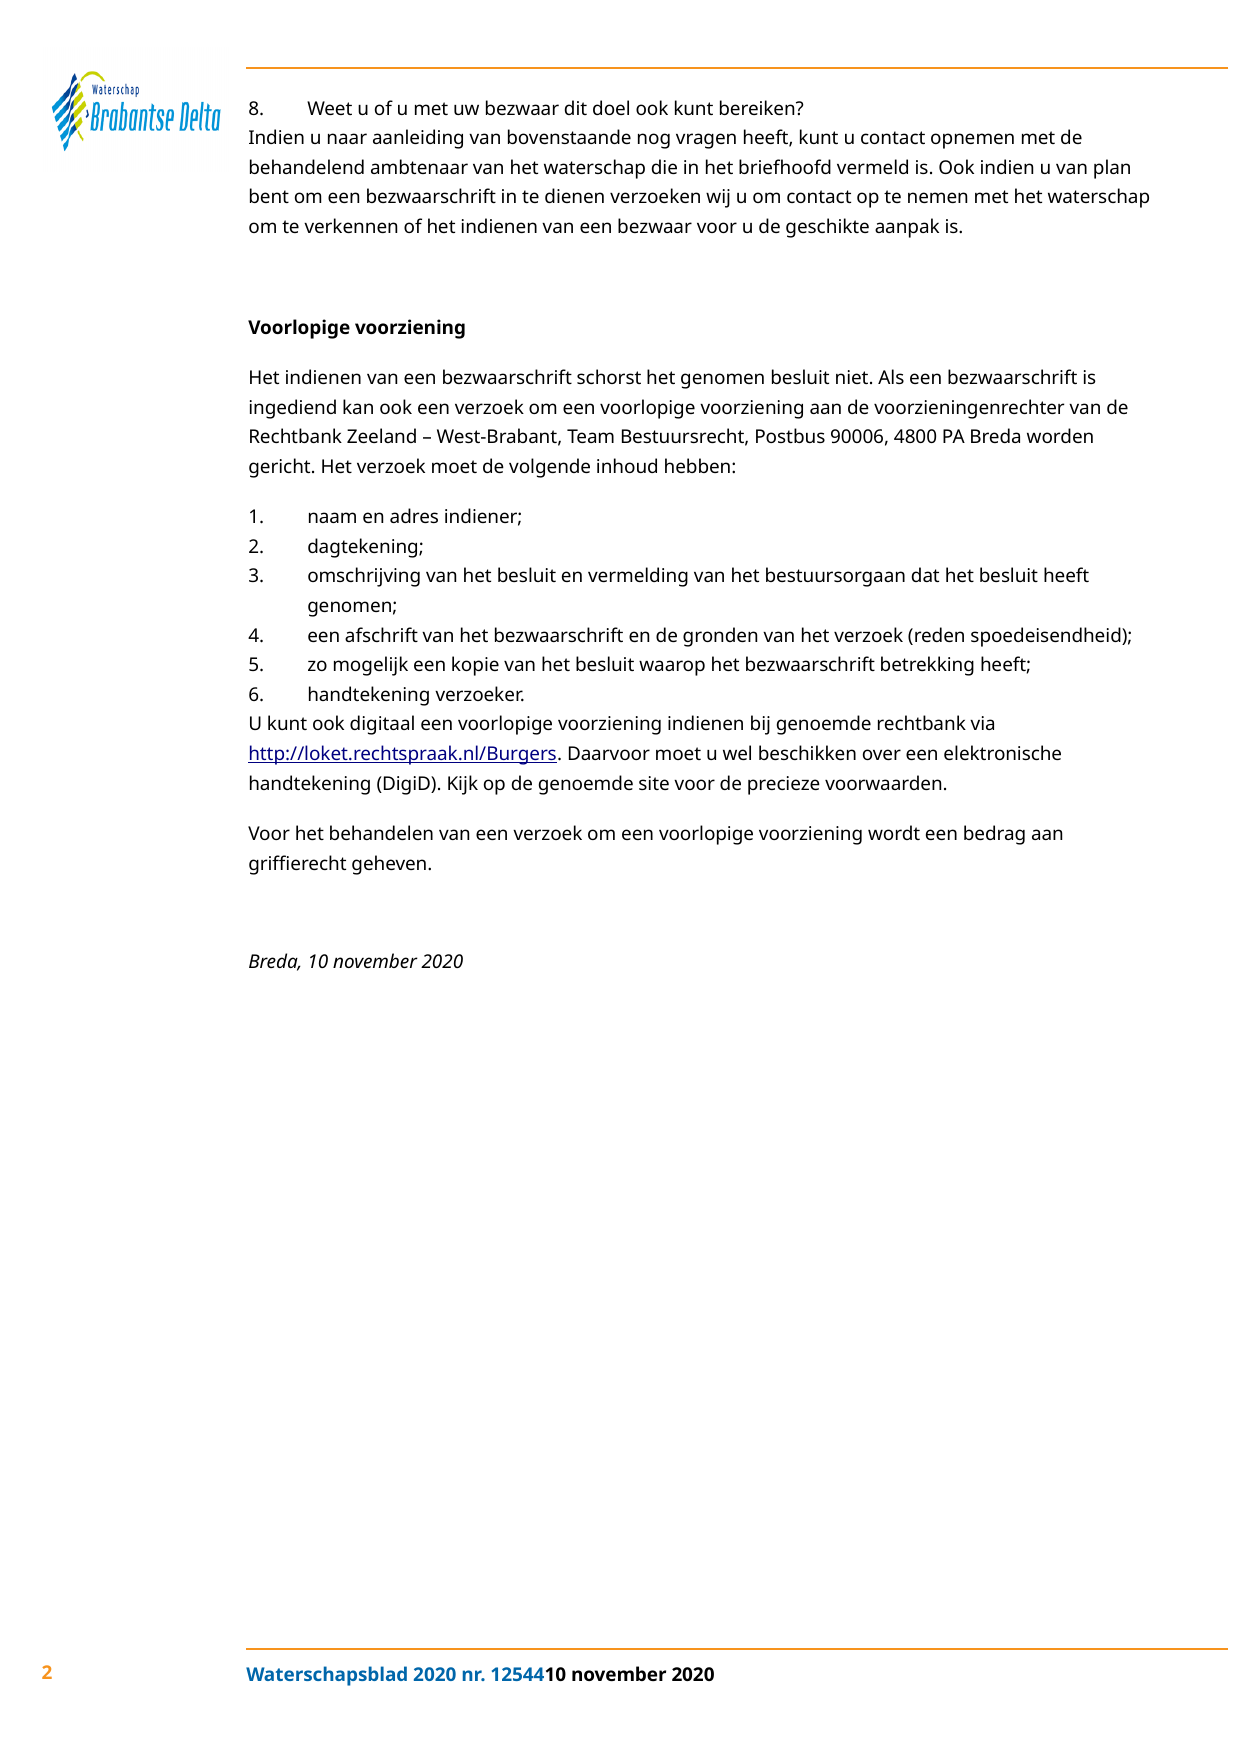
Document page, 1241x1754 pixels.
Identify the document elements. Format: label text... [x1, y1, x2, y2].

list dagtekening; [248, 533, 1152, 559]
list handtekening verzoeker. [248, 681, 1152, 707]
list naam en adres indiener; [248, 503, 1152, 529]
text Breda, 10 november 2020 [248, 948, 1152, 974]
text Voor het behandelen van een verzoek om een voorlopige voorziening wordt een bedrag aan griffierecht geheven. [248, 820, 1152, 876]
picture [41, 47, 231, 172]
list Weet u of u met uw bezwaar dit doel ook kunt bereiken? [248, 95, 1152, 121]
text Indien u naar aanleiding van bovenstaande nog vragen heeft, kunt u contact opnemen met de behandelend ambtenaar van het waterschap die in het briefhoofd vermeld is. Ook indien u van plan bent om een bezwaarschrift in te dienen verzoeken wij u om contact op te nemen met het waterschap om te verkennen of het indienen van een bezwaar voor u de geschikte aanpak is. [248, 124, 1152, 239]
text Voorlopige voorziening [248, 314, 1152, 340]
list omschrijving van het besluit en vermelding van het bestuursorgaan dat het besluit heeft genomen; [248, 563, 1152, 618]
text U kunt ook digitaal een voorlopige voorziening indienen bij genoemde rechtbank via http://loket.rechtspraak.nl/Burgers. Daarvoor moet u wel beschikken over een elektronische handtekening (DigiD). Kijk op de genoemde site voor de precieze voorwaarden. [248, 711, 1152, 796]
text Het indienen van een bezwaarschrift schorst het genomen besluit niet. Als een bezwaarschrift is ingediend kan ook een verzoek om een voorlopige voorziening aan de voorzieningenrechter van de Rechtbank Zeeland – West-Brabant, Team Bestuursrecht, Postbus 90006, 4800 PA Breda worden gericht. Het verzoek moet de volgende inhoud hebben: [248, 364, 1152, 479]
list zo mogelijk een kopie van het besluit waarop het bezwaarschrift betrekking heeft; [248, 651, 1152, 677]
list een afschrift van het bezwaarschrift en de gronden van het verzoek (reden spoedeisendheid); [248, 622, 1152, 648]
